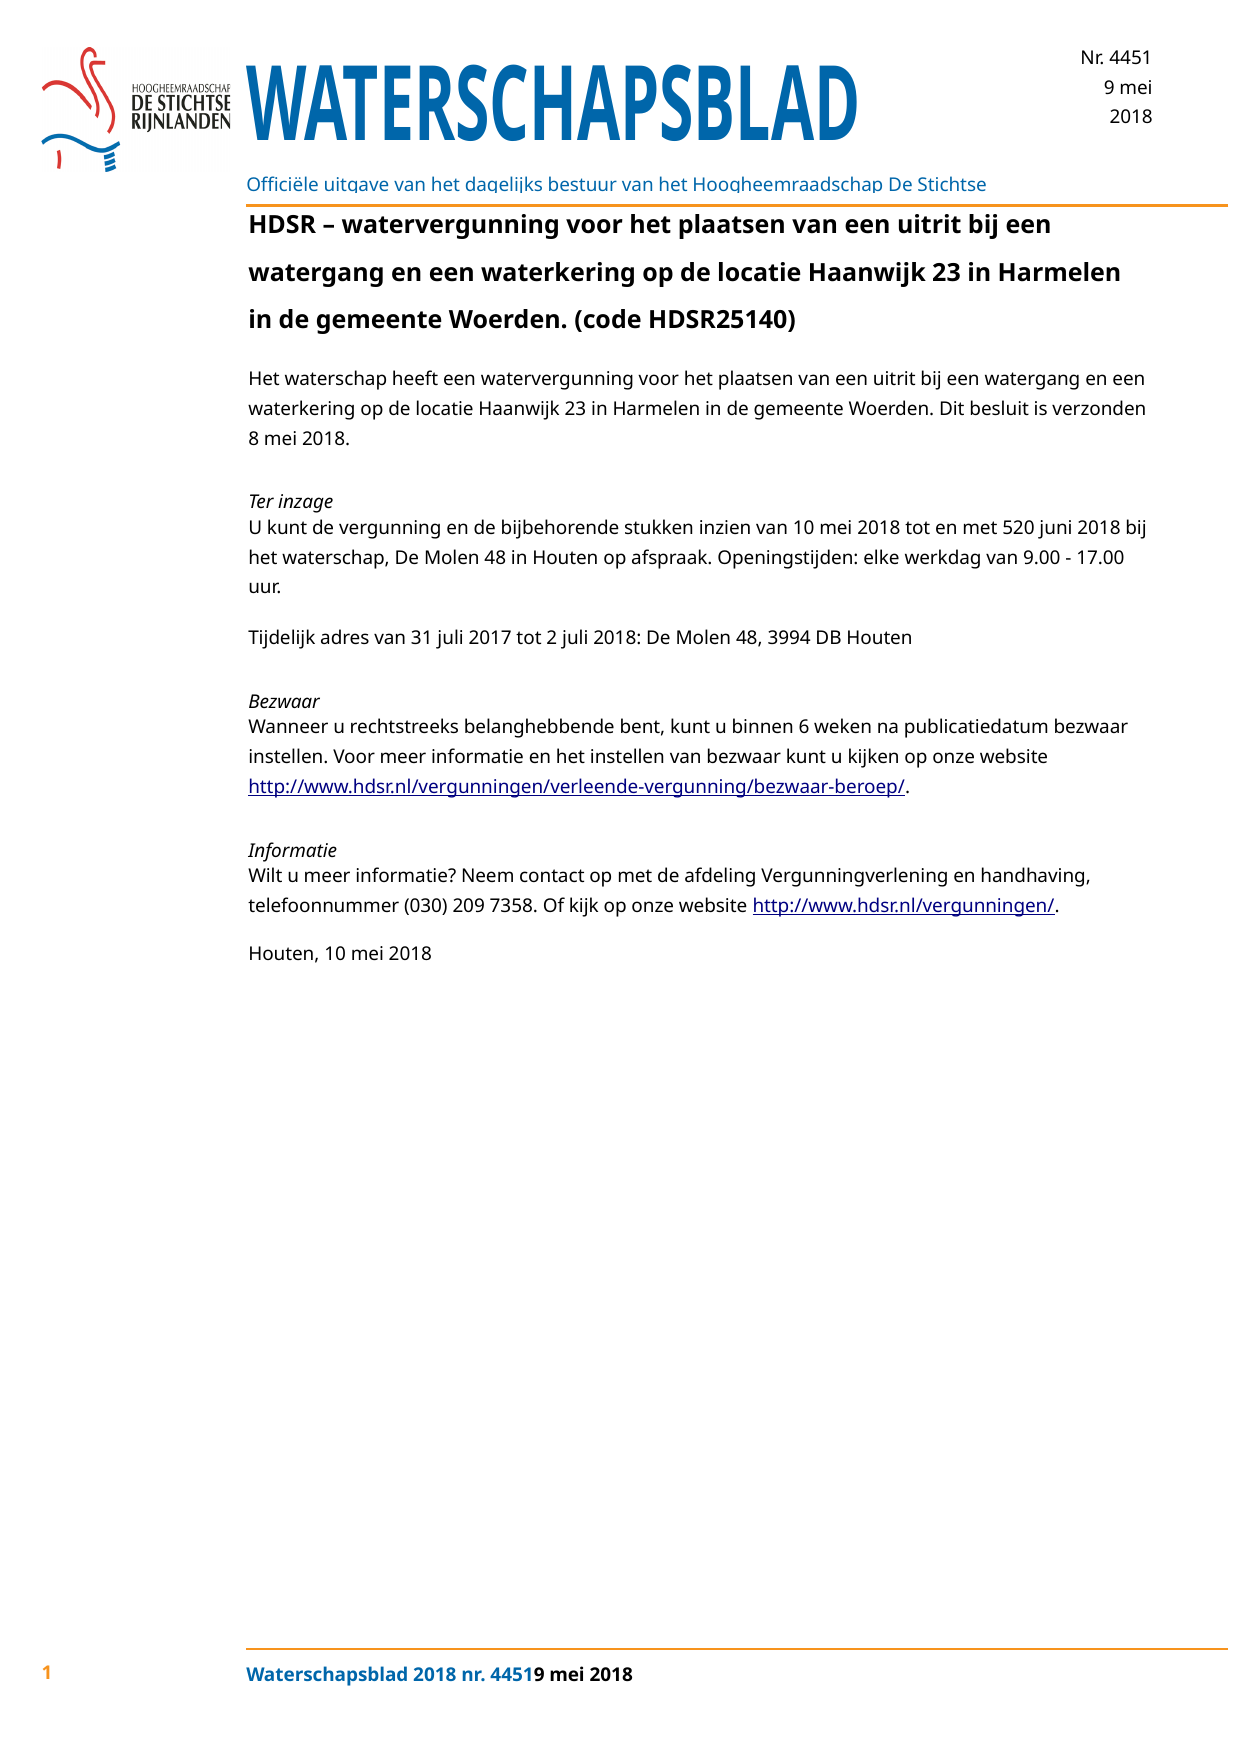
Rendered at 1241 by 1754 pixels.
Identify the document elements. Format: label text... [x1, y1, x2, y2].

text U kunt de vergunning en de bijbehorende stukken inzien van 10 mei 2018 tot en met 520 juni 2018 bij het waterschap, De Molen 48 in Houten op afspraak. Openingstijden: elke werkdag van 9.00 - 17.00 uur. [248, 514, 1152, 599]
text Informatie [248, 837, 1152, 862]
text Ter inzage [248, 489, 1152, 514]
text HDSR – watervergunning voor het plaatsen van een uitrit bij een watergang en een waterkering op de locatie Haanwijk 23 in Harmelen in de gemeente Woerden. (code HDSR25140) [248, 207, 1152, 336]
text Wilt u meer informatie? Neem contact op met de afdeling Vergunningverlening en handhaving, telefoonnummer (030) 209 7358. Of kijk op onze website http://www.hdsr.nl/vergunningen/. [248, 862, 1152, 918]
text Wanneer u rechtstreeks belanghebbende bent, kunt u binnen 6 weken na publicatiedatum bezwaar instellen. Voor meer informatie en het instellen van bezwaar kunt u kijken op onze website http://www.hdsr.nl/vergunningen/verleende-vergunning/bezwaar-beroep/. [248, 714, 1152, 798]
picture [41, 47, 231, 172]
text Het waterschap heeft een watervergunning voor het plaatsen van een uitrit bij een watergang en een waterkering op de locatie Haanwijk 23 in Harmelen in de gemeente Woerden. Dit besluit is verzonden 8 mei 2018. [248, 366, 1152, 450]
text Bezwaar [248, 688, 1152, 714]
text Houten, 10 mei 2018 [248, 940, 1152, 966]
text Tijdelijk adres van 31 juli 2017 tot 2 juli 2018: De Molen 48, 3994 DB Houten [248, 624, 1152, 650]
